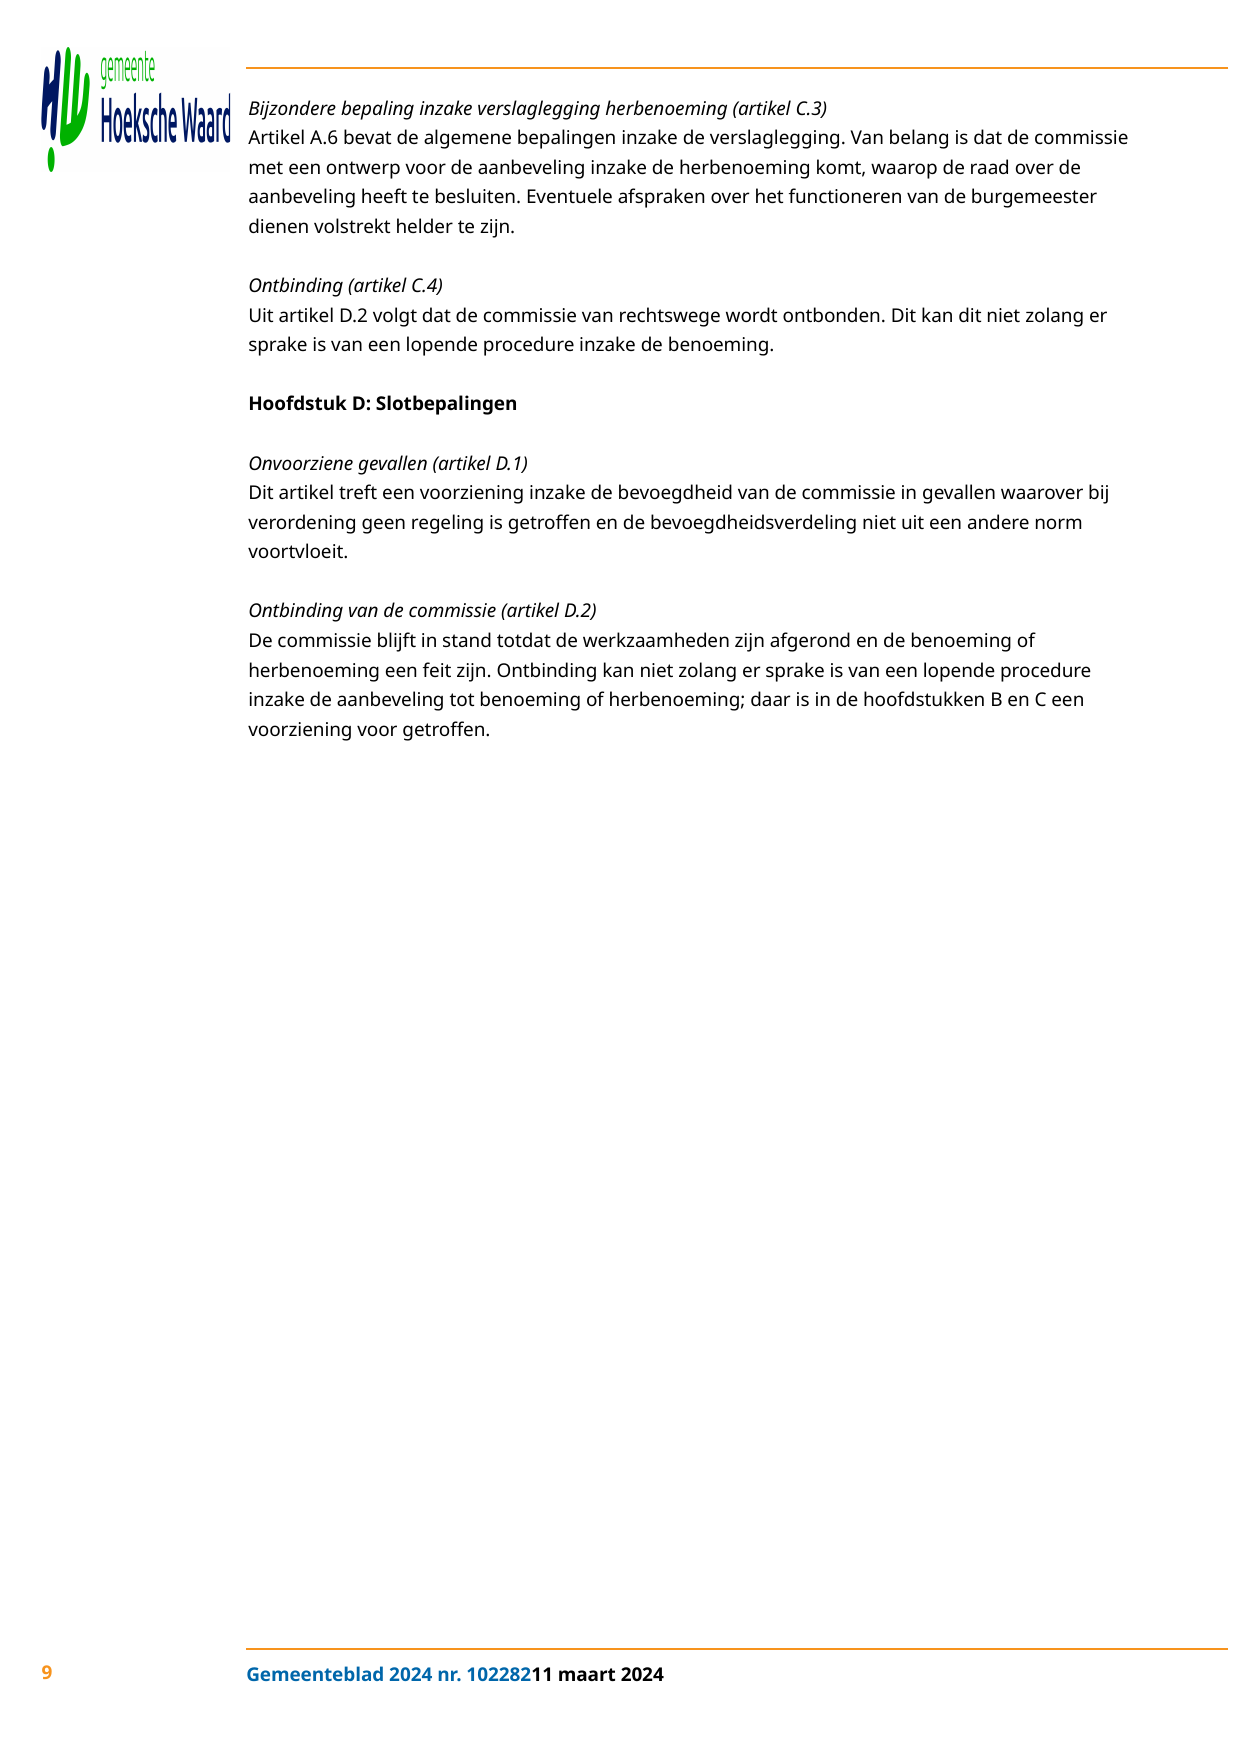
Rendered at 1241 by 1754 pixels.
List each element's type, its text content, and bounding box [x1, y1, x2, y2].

text Dit artikel treft een voorziening inzake de bevoegdheid van de commissie in gevallen waarover bij verordening geen regeling is getroffen en de bevoegdheidsverdeling niet uit een andere norm voortvloeit. [248, 479, 1152, 564]
text Bijzondere bepaling inzake verslaglegging herbenoeming (artikel C.3) [248, 95, 1152, 121]
text Artikel A.6 bevat de algemene bepalingen inzake de verslaglegging. Van belang is dat de commissie met een ontwerp voor de aanbeveling inzake de herbenoeming komt, waarop de raad over de aanbeveling heeft te besluiten. Eventuele afspraken over het functioneren van de burgemeester dienen volstrekt helder te zijn. [248, 124, 1152, 239]
text Hoofdstuk D: Slotbepalingen [248, 391, 1152, 416]
text De commissie blijft in stand totdat de werkzaamheden zijn afgerond en de benoeming of herbenoeming een feit zijn. Ontbinding kan niet zolang er sprake is van een lopende procedure inzake de aanbeveling tot benoeming of herbenoeming; daar is in de hoofdstukken B en C een voorziening voor getroffen. [248, 627, 1152, 742]
text Uit artikel D.2 volgt dat de commissie van rechtswege wordt ontbonden. Dit kan dit niet zolang er sprake is van een lopende procedure inzake de benoeming. [248, 302, 1152, 357]
text Onvoorziene gevallen (artikel D.1) [248, 450, 1152, 476]
text Ontbinding van de commissie (artikel D.2) [248, 598, 1152, 623]
picture [41, 47, 231, 172]
text Ontbinding (artikel C.4) [248, 272, 1152, 298]
